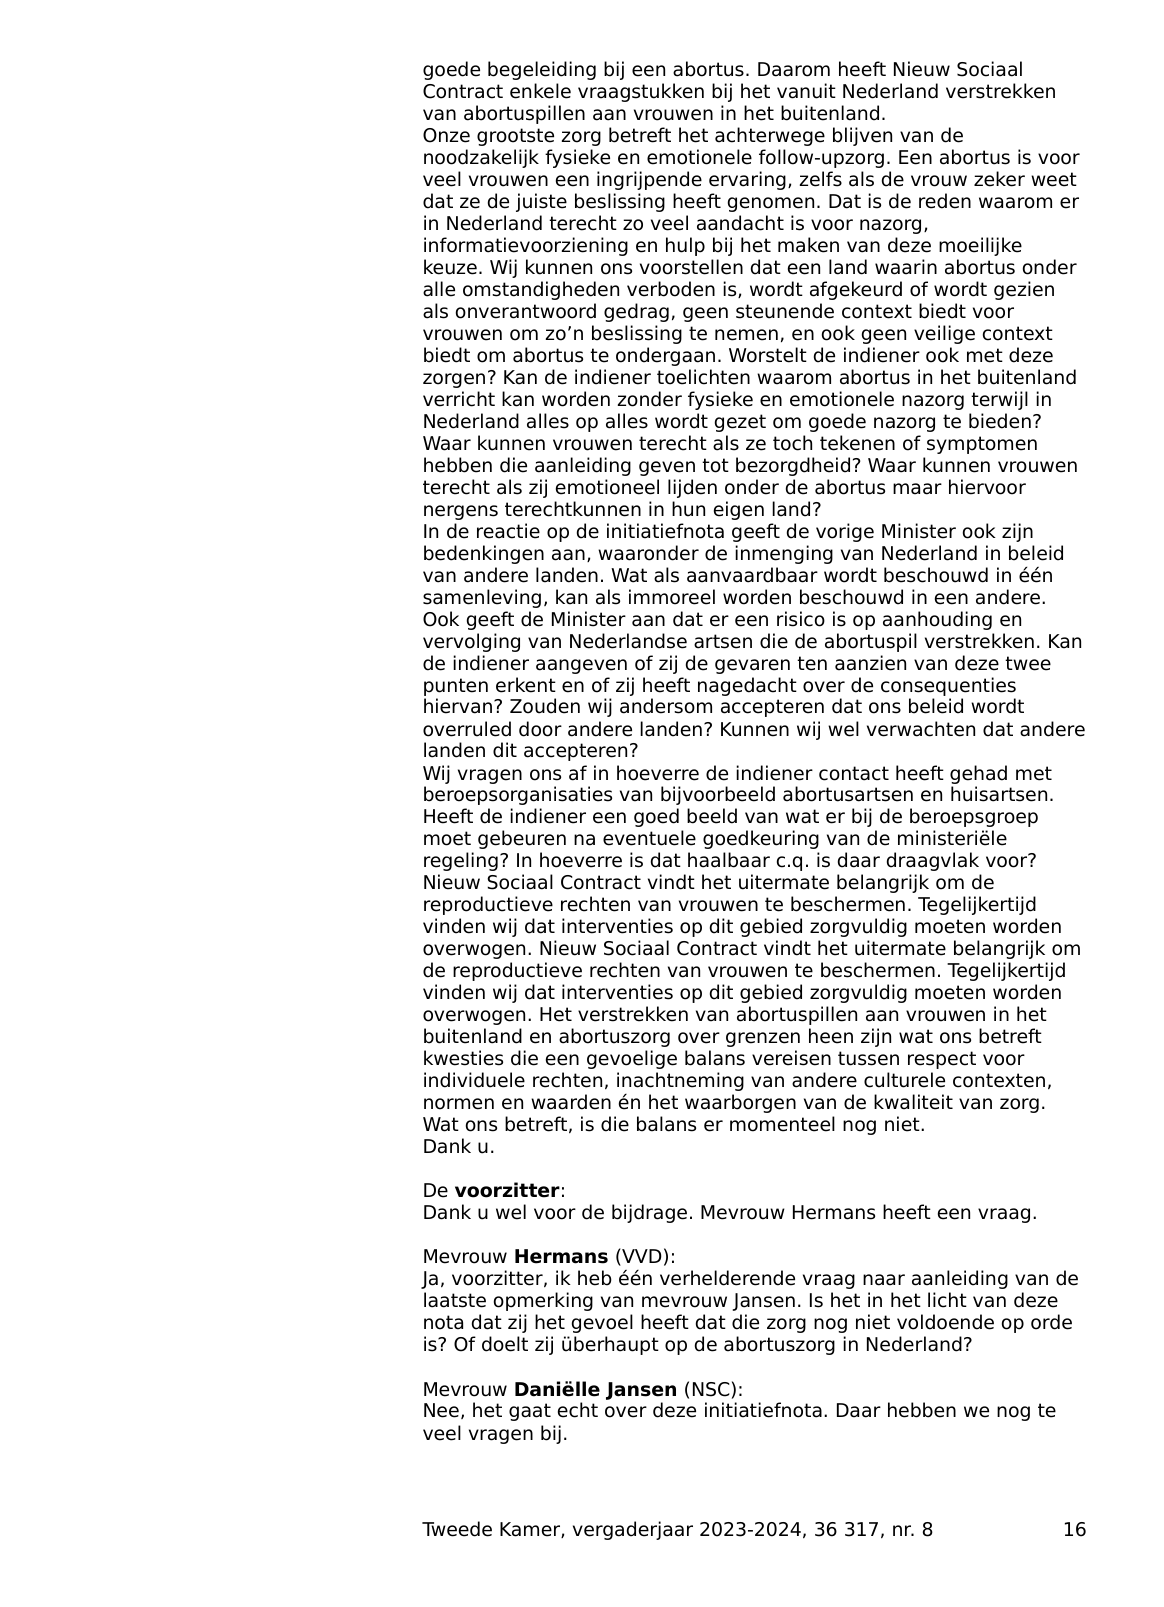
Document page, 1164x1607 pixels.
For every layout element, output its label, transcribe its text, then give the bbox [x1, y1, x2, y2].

text In de reactie op de initiatiefnota geeft de vorige Minister ook zijn bedenkingen aan, waaronder de inmenging van Nederland in beleid van andere landen. Wat als aanvaardbaar wordt beschouwd in één samenleving, kan als immoreel worden beschouwd in een andere. Ook geeft de Minister aan dat er een risico is op aanhouding en vervolging van Nederlandse artsen die de abortuspil verstrekken. Kan de indiener aangeven of zij de gevaren ten aanzien van deze twee punten erkent en of zij heeft nagedacht over de consequenties hiervan? Zouden wij andersom accepteren dat ons beleid wordt overruled door andere landen? Kunnen wij wel verwachten dat andere landen dit accepteren? [422, 521, 1087, 762]
text Ja, voorzitter, ik heb één verhelderende vraag naar aanleiding van de laatste opmerking van mevrouw Jansen. Is het in het licht van deze nota dat zij het gevoel heeft dat die zorg nog niet voldoende op orde is? Of doelt zij überhaupt op de abortuszorg in Nederland? [422, 1268, 1087, 1356]
text goede begeleiding bij een abortus. Daarom heeft Nieuw Sociaal Contract enkele vraagstukken bij het vanuit Nederland verstrekken van abortuspillen aan vrouwen in het buitenland. [422, 59, 1087, 125]
text Mevrouw Hermans (VVD): [422, 1246, 1087, 1268]
text Dank u. [422, 1136, 1087, 1158]
text De voorzitter: [422, 1180, 1087, 1202]
text Nee, het gaat echt over deze initiatiefnota. Daar hebben we nog te veel vragen bij. [422, 1400, 1087, 1444]
text Wij vragen ons af in hoeverre de indiener contact heeft gehad met beroepsorganisaties van bijvoorbeeld abortusartsen en huisartsen. Heeft de indiener een goed beeld van wat er bij de beroepsgroep moet gebeuren na eventuele goedkeuring van de ministeriële regeling? In hoeverre is dat haalbaar c.q. is daar draagvlak voor? [422, 762, 1087, 872]
text Onze grootste zorg betreft het achterwege blijven van de noodzakelijk fysieke en emotionele follow-upzorg. Een abortus is voor veel vrouwen een ingrijpende ervaring, zelfs als de vrouw zeker weet dat ze de juiste beslissing heeft genomen. Dat is de reden waarom er in Nederland terecht zo veel aandacht is voor nazorg, informatievoorziening en hulp bij het maken van deze moeilijke keuze. Wij kunnen ons voorstellen dat een land waarin abortus onder alle omstandigheden verboden is, wordt afgekeurd of wordt gezien als onverantwoord gedrag, geen steunende context biedt voor vrouwen om zo’n beslissing te nemen, en ook geen veilige context biedt om abortus te ondergaan. Worstelt de indiener ook met deze zorgen? Kan de indiener toelichten waarom abortus in het buitenland verricht kan worden zonder fysieke en emotionele nazorg terwijl in Nederland alles op alles wordt gezet om goede nazorg te bieden? Waar kunnen vrouwen terecht als ze toch tekenen of symptomen hebben die aanleiding geven tot bezorgdheid? Waar kunnen vrouwen terecht als zij emotioneel lijden onder de abortus maar hiervoor nergens terechtkunnen in hun eigen land? [422, 125, 1087, 521]
text Mevrouw Daniëlle Jansen (NSC): [422, 1378, 1087, 1400]
text Dank u wel voor de bijdrage. Mevrouw Hermans heeft een vraag. [422, 1202, 1087, 1224]
text Nieuw Sociaal Contract vindt het uitermate belangrijk om de reproductieve rechten van vrouwen te beschermen. Tegelijkertijd vinden wij dat interventies op dit gebied zorgvuldig moeten worden overwogen. Nieuw Sociaal Contract vindt het uitermate belangrijk om de reproductieve rechten van vrouwen te beschermen. Tegelijkertijd vinden wij dat interventies op dit gebied zorgvuldig moeten worden overwogen. Het verstrekken van abortuspillen aan vrouwen in het buitenland en abortuszorg over grenzen heen zijn wat ons betreft kwesties die een gevoelige balans vereisen tussen respect voor individuele rechten, inachtneming van andere culturele contexten, normen en waarden én het waarborgen van de kwaliteit van zorg. Wat ons betreft, is die balans er momenteel nog niet. [422, 872, 1087, 1136]
